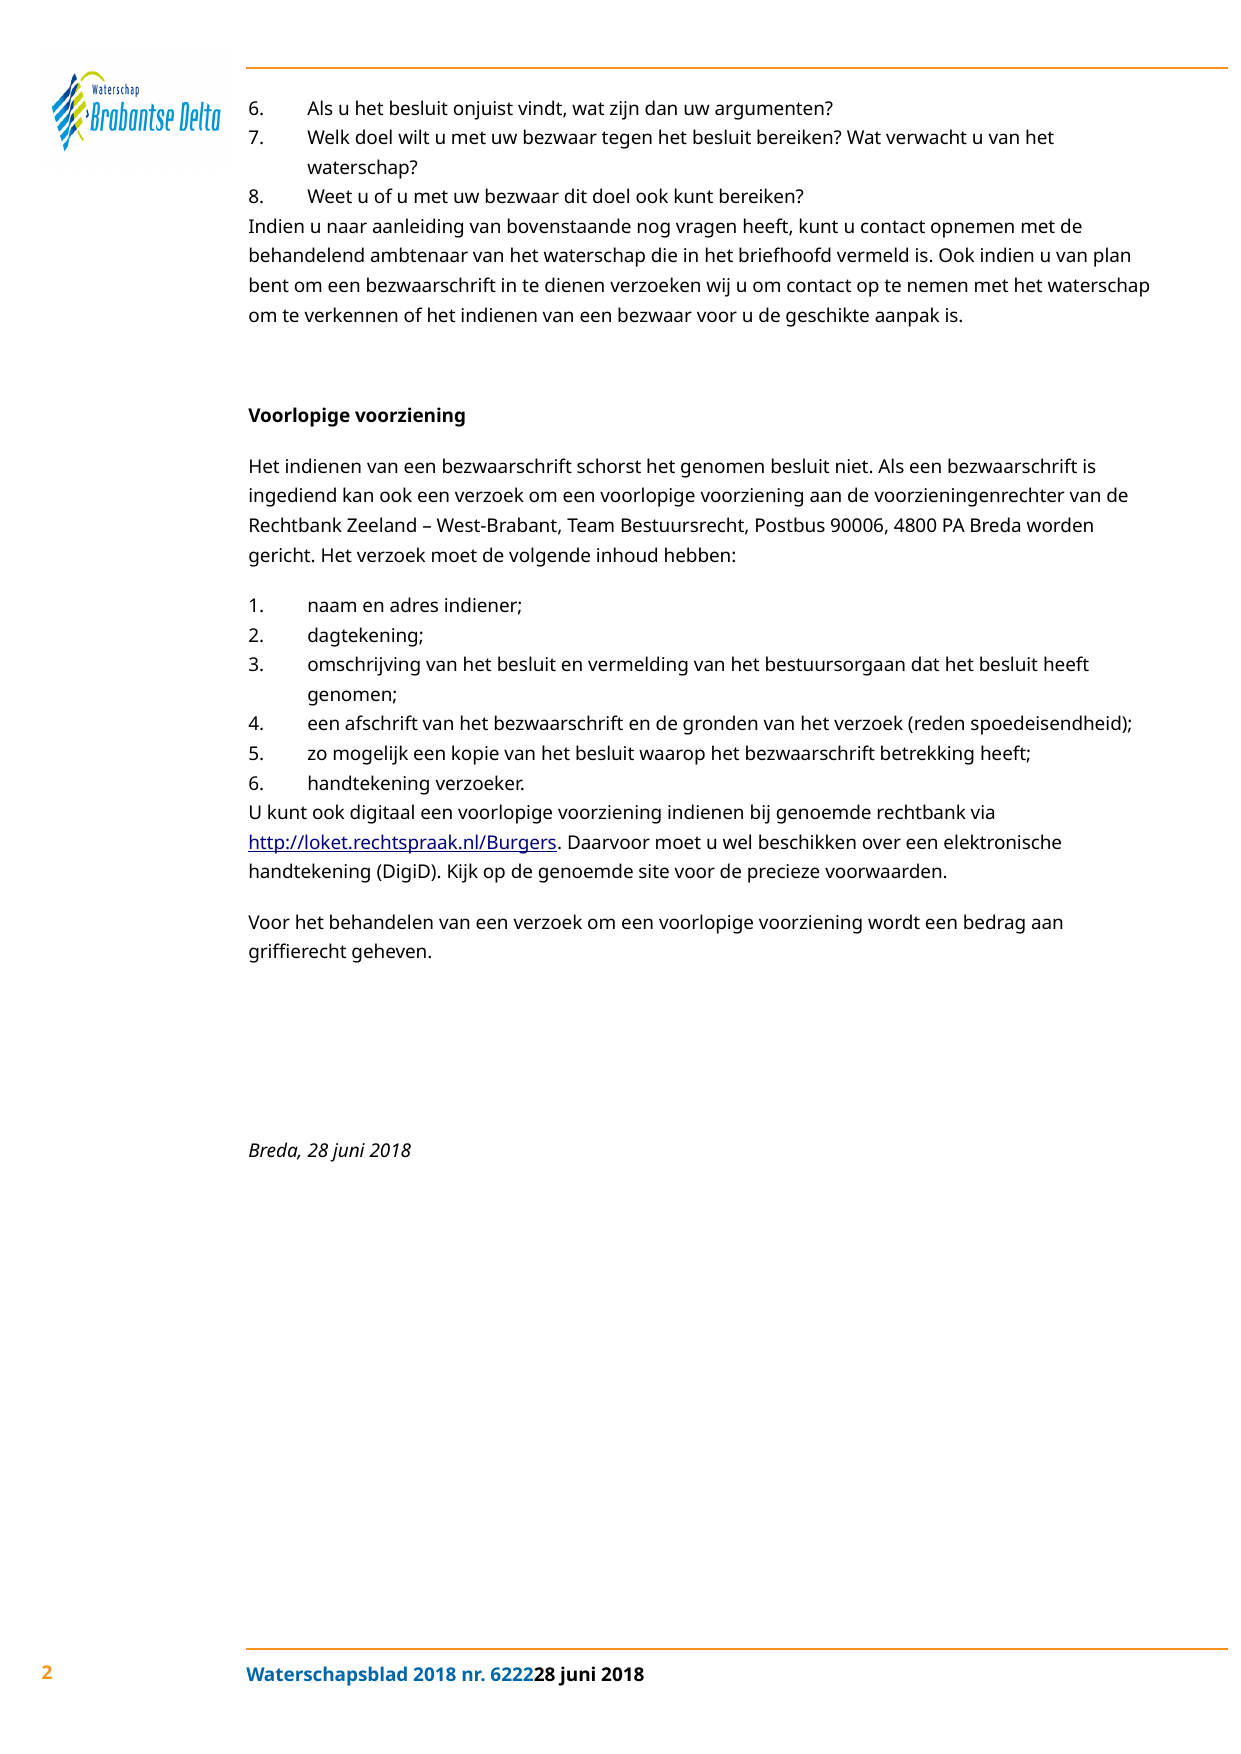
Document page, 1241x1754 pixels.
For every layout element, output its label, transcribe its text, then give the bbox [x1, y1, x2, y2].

text Voor het behandelen van een verzoek om een voorlopige voorziening wordt een bedrag aan griffierecht geheven. [248, 909, 1152, 964]
text Voorlopige voorziening [248, 403, 1152, 428]
picture [41, 47, 231, 172]
list naam en adres indiener; [248, 592, 1152, 618]
text Breda, 28 juni 2018 [248, 1138, 1152, 1163]
text U kunt ook digitaal een voorlopige voorziening indienen bij genoemde rechtbank via http://loket.rechtspraak.nl/Burgers. Daarvoor moet u wel beschikken over een elektronische handtekening (DigiD). Kijk op de genoemde site voor de precieze voorwaarden. [248, 799, 1152, 884]
list zo mogelijk een kopie van het besluit waarop het bezwaarschrift betrekking heeft; [248, 740, 1152, 766]
text Indien u naar aanleiding van bovenstaande nog vragen heeft, kunt u contact opnemen met de behandelend ambtenaar van het waterschap die in het briefhoofd vermeld is. Ook indien u van plan bent om een bezwaarschrift in te dienen verzoeken wij u om contact op te nemen met het waterschap om te verkennen of het indienen van een bezwaar voor u de geschikte aanpak is. [248, 213, 1152, 328]
list dagtekening; [248, 622, 1152, 648]
list een afschrift van het bezwaarschrift en de gronden van het verzoek (reden spoedeisendheid); [248, 711, 1152, 736]
list handtekening verzoeker. [248, 770, 1152, 796]
list Welk doel wilt u met uw bezwaar tegen het besluit bereiken? Wat verwacht u van het waterschap? [248, 124, 1152, 180]
list Weet u of u met uw bezwaar dit doel ook kunt bereiken? [248, 183, 1152, 209]
text Het indienen van een bezwaarschrift schorst het genomen besluit niet. Als een bezwaarschrift is ingediend kan ook een verzoek om een voorlopige voorziening aan de voorzieningenrechter van de Rechtbank Zeeland – West-Brabant, Team Bestuursrecht, Postbus 90006, 4800 PA Breda worden gericht. Het verzoek moet de volgende inhoud hebben: [248, 453, 1152, 568]
list omschrijving van het besluit en vermelding van het bestuursorgaan dat het besluit heeft genomen; [248, 651, 1152, 707]
list Als u het besluit onjuist vindt, wat zijn dan uw argumenten? [248, 95, 1152, 121]
